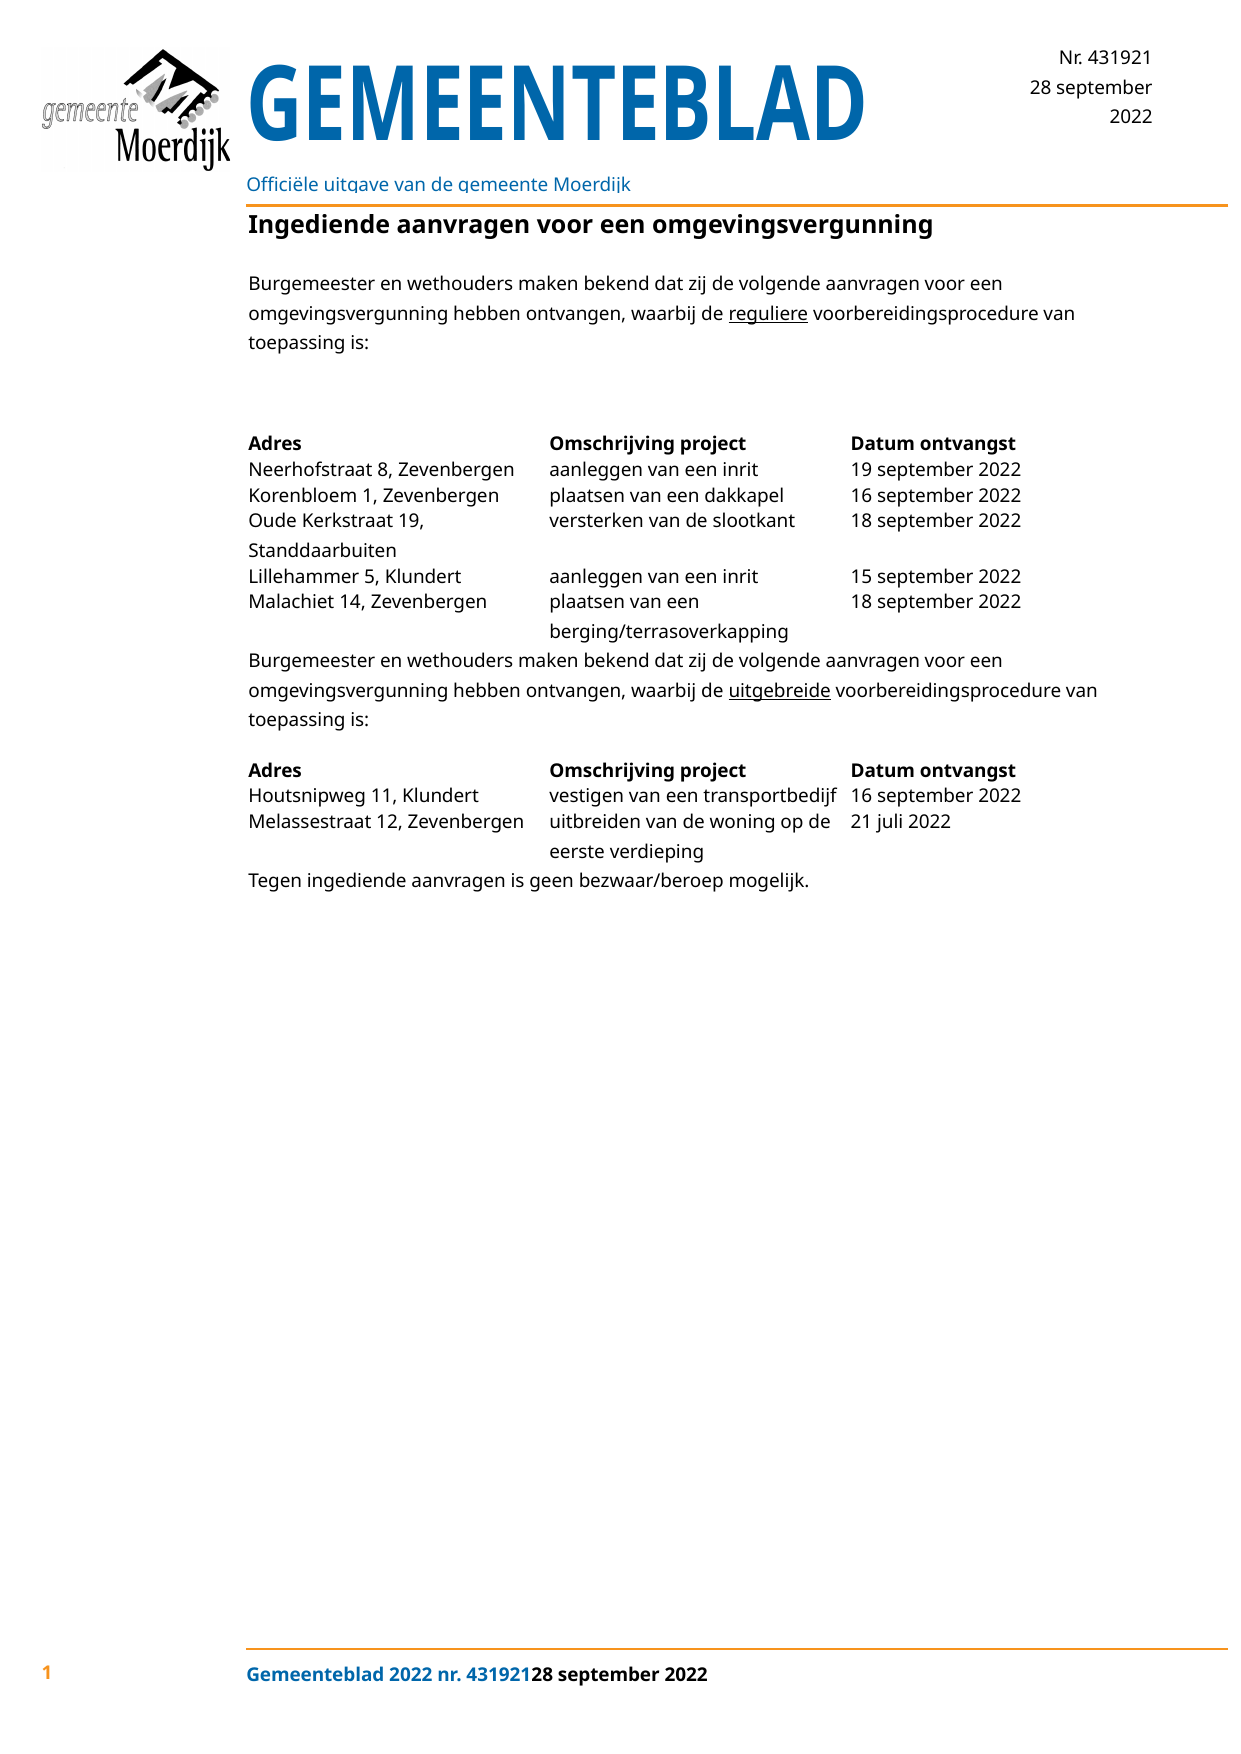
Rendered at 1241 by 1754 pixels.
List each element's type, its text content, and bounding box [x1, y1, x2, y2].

table_cell plaatsen van een berging/terrasoverkapping [549, 589, 850, 644]
table_cell Houtsnipweg 11, Klundert [248, 783, 549, 808]
text Burgemeester en wethouders maken bekend dat zij de volgende aanvragen voor een omgevingsvergunning hebben ontvangen, waarbij de reguliere voorbereidingsprocedure van toepassing is: [248, 270, 1152, 355]
text Ingediende aanvragen voor een omgevingsvergunning [248, 207, 1152, 241]
table_cell aanleggen van een inrit [549, 456, 850, 482]
table_cell 18 september 2022 [850, 508, 1152, 563]
table_cell vestigen van een transportbedijf [549, 783, 850, 808]
table_cell Malachiet 14, Zevenbergen [248, 589, 549, 644]
table_cell versterken van de slootkant [549, 508, 850, 563]
picture [41, 47, 231, 172]
table_cell uitbreiden van de woning op de eerste verdieping [549, 808, 850, 864]
table_cell 16 september 2022 [850, 783, 1152, 808]
table_cell plaatsen van een dakkapel [549, 482, 850, 508]
table_cell 16 september 2022 [850, 482, 1152, 508]
table_cell 18 september 2022 [850, 589, 1152, 644]
table_cell Oude Kerkstraat 19, Standdaarbuiten [248, 508, 549, 563]
table_cell Lillehammer 5, Klundert [248, 563, 549, 589]
table_cell Melassestraat 12, Zevenbergen [248, 808, 549, 864]
table_header Datum ontvangst [850, 430, 1152, 456]
table_header Adres [248, 430, 549, 456]
table_header Omschrijving project [549, 757, 850, 783]
table_cell 19 september 2022 [850, 456, 1152, 482]
table_header Omschrijving project [549, 430, 850, 456]
text Burgemeester en wethouders maken bekend dat zij de volgende aanvragen voor een omgevingsvergunning hebben ontvangen, waarbij de uitgebreide voorbereidingsprocedure van toepassing is: [248, 647, 1152, 732]
table_cell 15 september 2022 [850, 563, 1152, 589]
text Tegen ingediende aanvragen is geen bezwaar/beroep mogelijk. [248, 867, 1152, 893]
table_cell 21 juli 2022 [850, 808, 1152, 864]
table_header Datum ontvangst [850, 757, 1152, 783]
table_cell Neerhofstraat 8, Zevenbergen [248, 456, 549, 482]
table_cell aanleggen van een inrit [549, 563, 850, 589]
table_header Adres [248, 757, 549, 783]
table_cell Korenbloem 1, Zevenbergen [248, 482, 549, 508]
